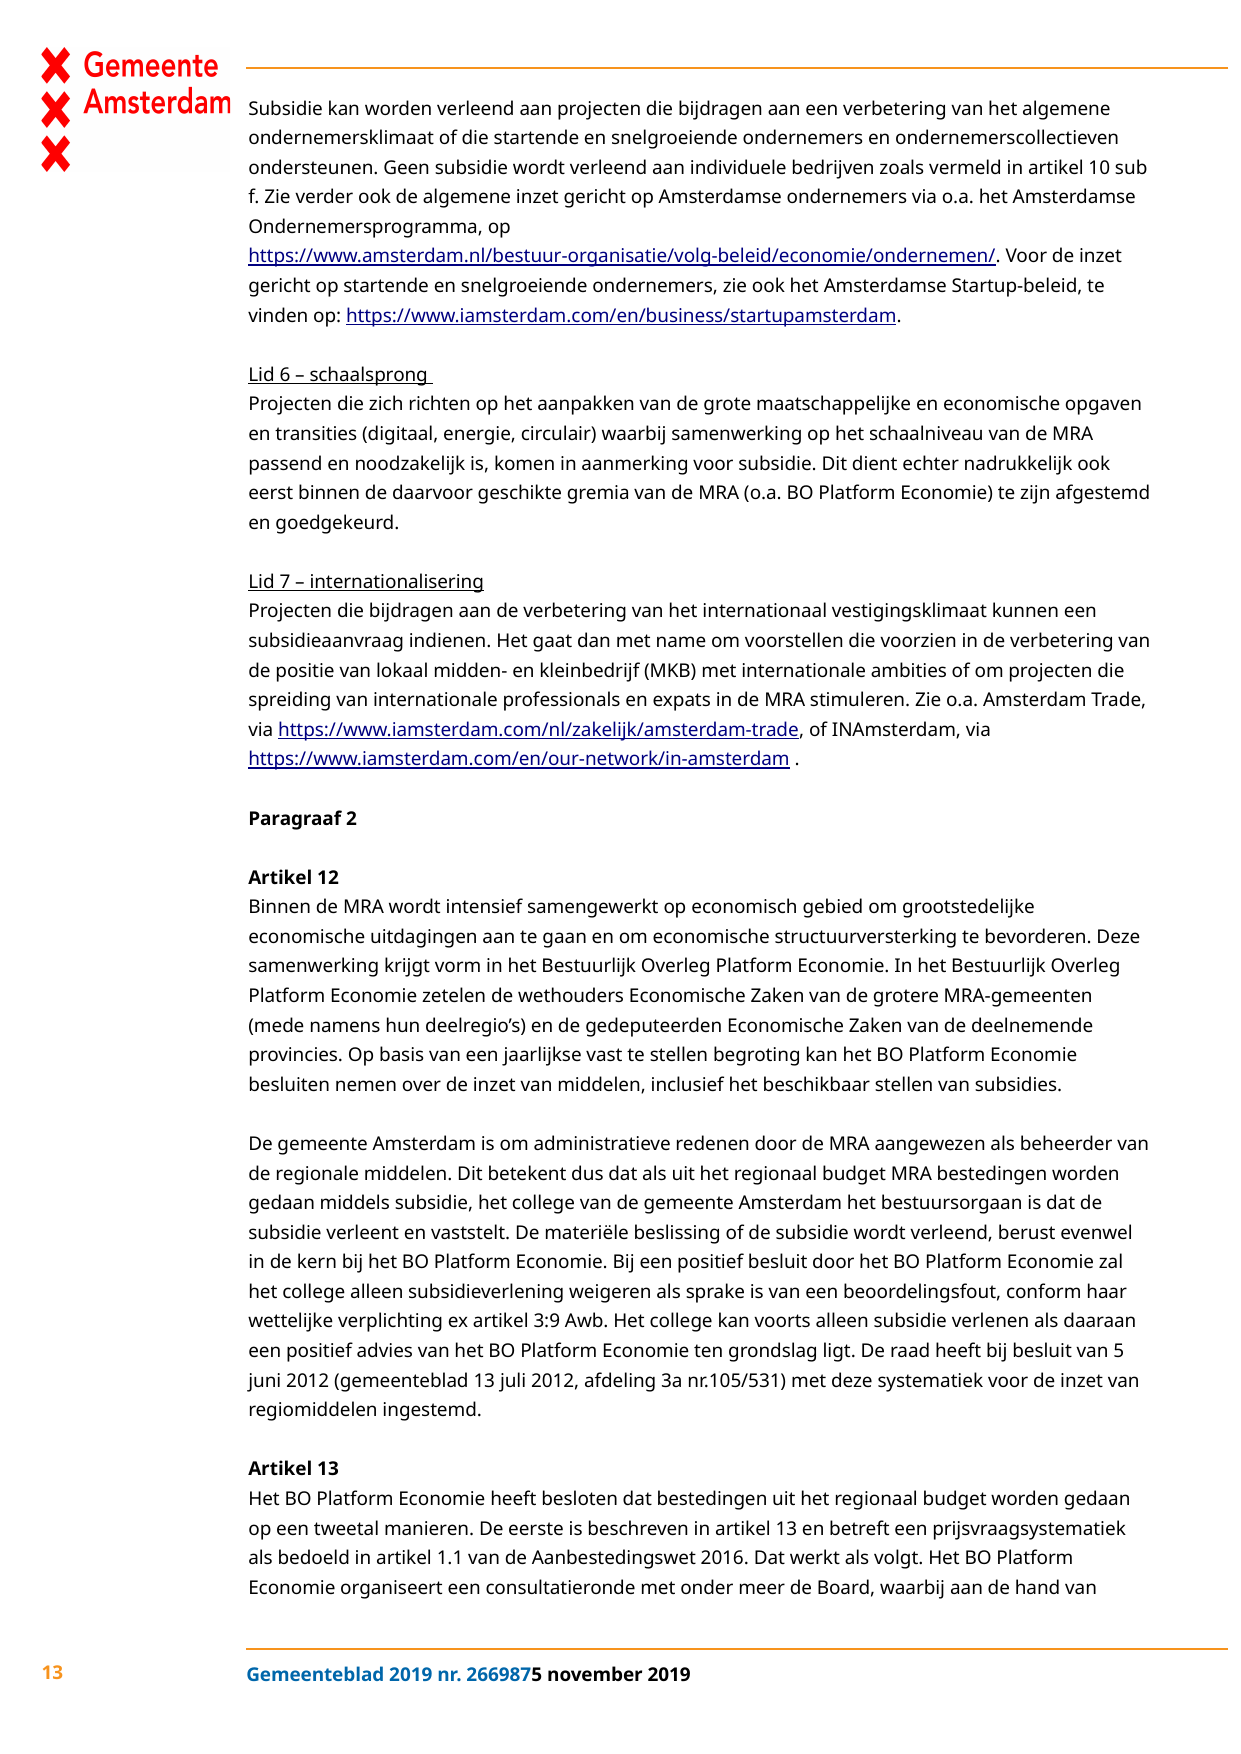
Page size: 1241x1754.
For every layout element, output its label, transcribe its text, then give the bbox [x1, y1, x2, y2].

text Projecten die bijdragen aan de verbetering van het internationaal vestigingsklimaat kunnen een subsidieaanvraag indienen. Het gaat dan met name om voorstellen die voorzien in de verbetering van de positie van lokaal midden- en kleinbedrijf (MKB) met internationale ambities of om projecten die spreiding van internationale professionals en expats in de MRA stimuleren. Zie o.a. Amsterdam Trade, via https://www.iamsterdam.com/nl/zakelijk/amsterdam-trade, of INAmsterdam, via https://www.iamsterdam.com/en/our-network/in-amsterdam . [248, 598, 1152, 771]
text Lid 6 – schaalsprong [248, 361, 1152, 387]
text Binnen de MRA wordt intensief samengewerkt op economisch gebied om grootstedelijke economische uitdagingen aan te gaan en om economische structuurversterking te bevorderen. Deze samenwerking krijgt vorm in het Bestuurlijk Overleg Platform Economie. In het Bestuurlijk Overleg Platform Economie zetelen de wethouders Economische Zaken van de grotere MRA-gemeenten (mede namens hun deelregio’s) en de gedeputeerden Economische Zaken van de deelnemende provincies. Op basis van een jaarlijkse vast te stellen begroting kan het BO Platform Economie besluiten nemen over de inzet van middelen, inclusief het beschikbaar stellen van subsidies. [248, 893, 1152, 1097]
text Paragraaf 2 [248, 805, 1152, 831]
text Artikel 12 [248, 864, 1152, 890]
text Het BO Platform Economie heeft besloten dat bestedingen uit het regionaal budget worden gedaan op een tweetal manieren. De eerste is beschreven in artikel 13 en betreft een prijsvraagsystematiek als bedoeld in artikel 1.1 van de Aanbestedingswet 2016. Dat werkt als volgt. Het BO Platform Economie organiseert een consultatieronde met onder meer de Board, waarbij aan de hand van [248, 1485, 1152, 1600]
text Lid 7 – internationalisering [248, 568, 1152, 594]
text Projecten die zich richten op het aanpakken van de grote maatschappelijke en economische opgaven en transities (digitaal, energie, circulair) waarbij samenwerking op het schaalniveau van de MRA passend en noodzakelijk is, komen in aanmerking voor subsidie. Dit dient echter nadrukkelijk ook eerst binnen de daarvoor geschikte gremia van de MRA (o.a. BO Platform Economie) te zijn afgestemd en goedgekeurd. [248, 391, 1152, 535]
text Subsidie kan worden verleend aan projecten die bijdragen aan een verbetering van het algemene ondernemersklimaat of die startende en snelgroeiende ondernemers en ondernemerscollectieven ondersteunen. Geen subsidie wordt verleend aan individuele bedrijven zoals vermeld in artikel 10 sub f. Zie verder ook de algemene inzet gericht op Amsterdamse ondernemers via o.a. het Amsterdamse Ondernemersprogramma, op https://www.amsterdam.nl/bestuur-organisatie/volg-beleid/economie/ondernemen/. Voor de inzet gericht op startende en snelgroeiende ondernemers, zie ook het Amsterdamse Startup-beleid, te vinden op: https://www.iamsterdam.com/en/business/startupamsterdam. [248, 95, 1152, 328]
text De gemeente Amsterdam is om administratieve redenen door de MRA aangewezen als beheerder van de regionale middelen. Dit betekent dus dat als uit het regionaal budget MRA bestedingen worden gedaan middels subsidie, het college van de gemeente Amsterdam het bestuursorgaan is dat de subsidie verleent en vaststelt. De materiële beslissing of de subsidie wordt verleend, berust evenwel in de kern bij het BO Platform Economie. Bij een positief besluit door het BO Platform Economie zal het college alleen subsidieverlening weigeren als sprake is van een beoordelingsfout, conform haar wettelijke verplichting ex artikel 3:9 Awb. Het college kan voorts alleen subsidie verlenen als daaraan een positief advies van het BO Platform Economie ten grondslag ligt. De raad heeft bij besluit van 5 juni 2012 (gemeenteblad 13 juli 2012, afdeling 3a nr.105/531) met deze systematiek voor de inzet van regiomiddelen ingestemd. [248, 1130, 1152, 1422]
picture [41, 47, 231, 172]
text Artikel 13 [248, 1456, 1152, 1481]
